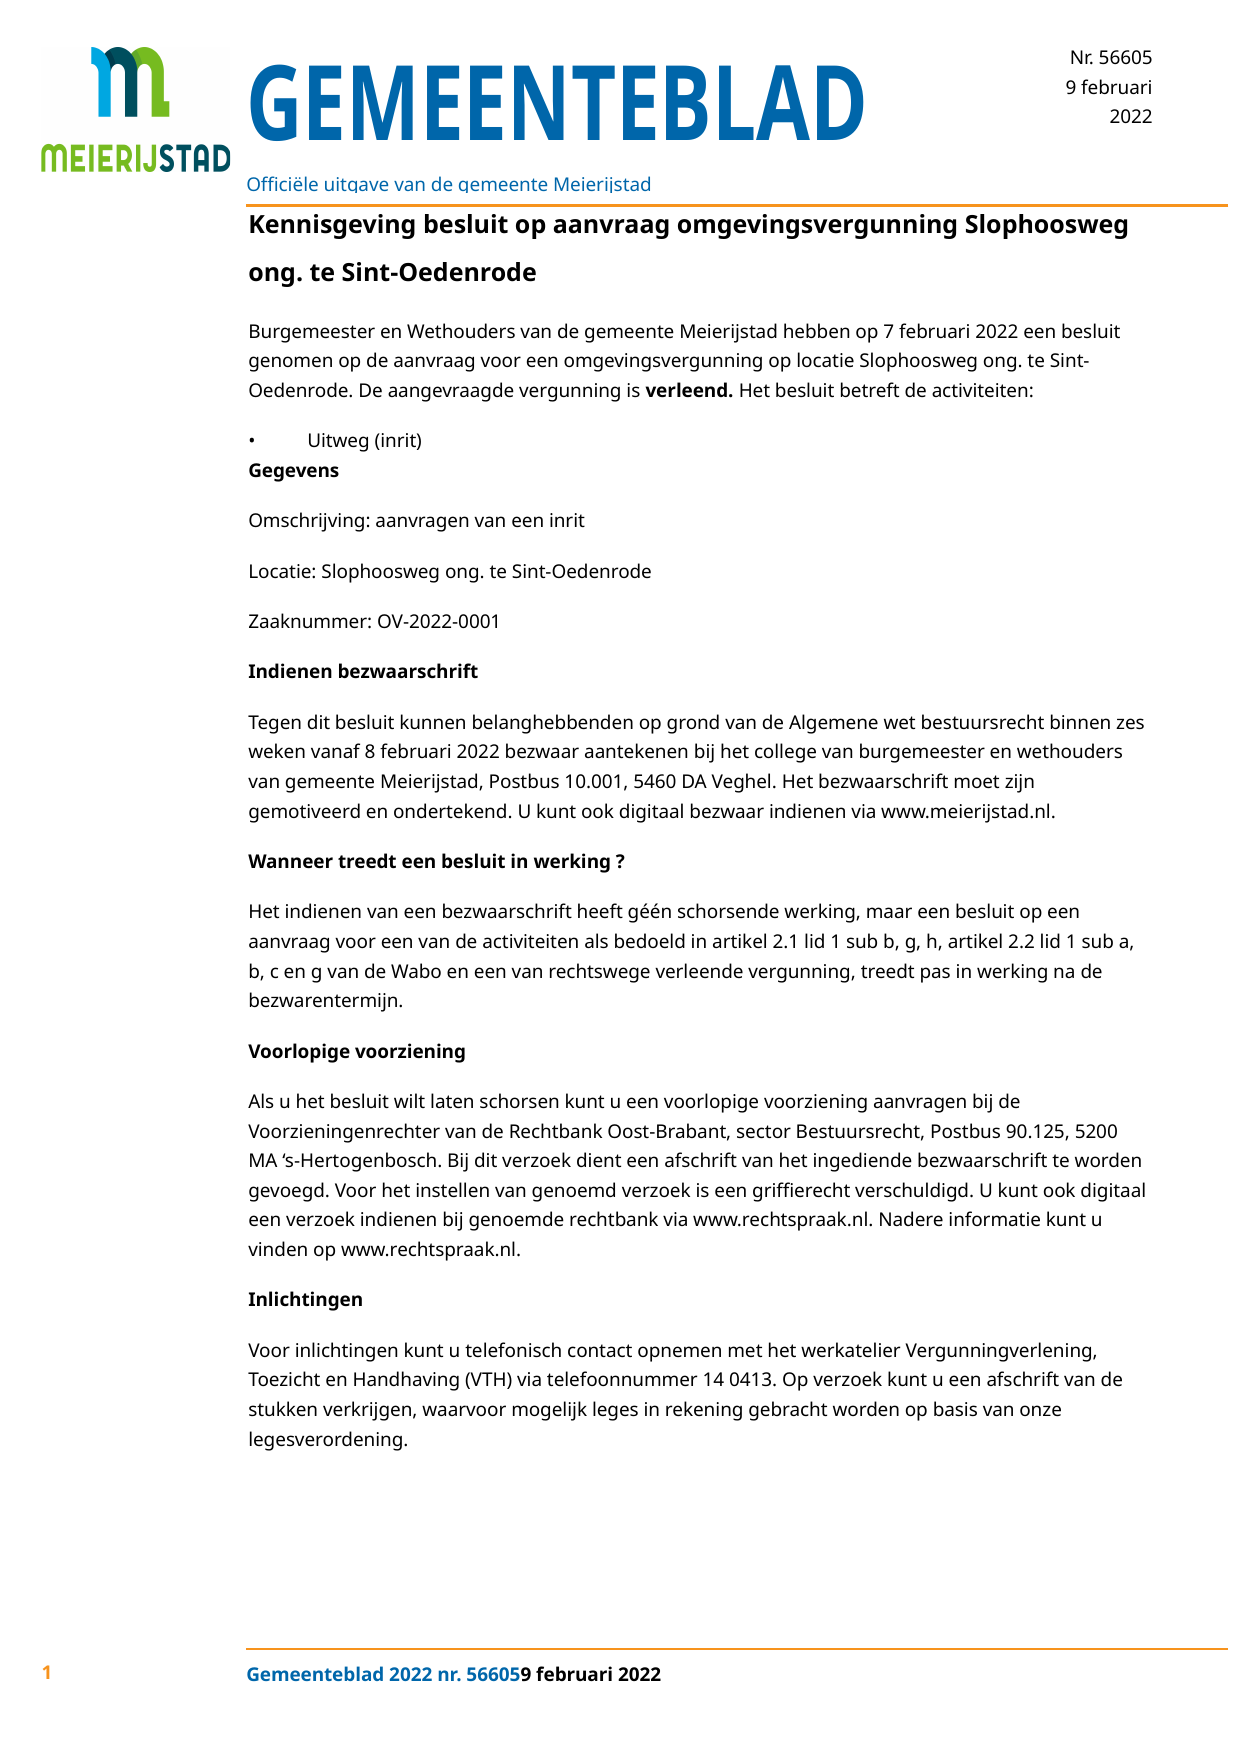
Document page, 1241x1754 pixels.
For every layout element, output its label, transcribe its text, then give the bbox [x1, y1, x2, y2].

text Voor inlichtingen kunt u telefonisch contact opnemen met het werkatelier Vergunningverlening, Toezicht en Handhaving (VTH) via telefoonnummer 14 0413. Op verzoek kunt u een afschrift van de stukken verkrijgen, waarvoor mogelijk leges in rekening gebracht worden op basis van onze legesverordening. [248, 1337, 1152, 1452]
text Het indienen van een bezwaarschrift heeft géén schorsende werking, maar een besluit op een aanvraag voor een van de activiteiten als bedoeld in artikel 2.1 lid 1 sub b, g, h, artikel 2.2 lid 1 sub a, b, c en g van de Wabo en een van rechtswege verleende vergunning, treedt pas in werking na de bezwarentermijn. [248, 899, 1152, 1013]
text Indienen bezwaarschrift [248, 659, 1152, 684]
text Als u het besluit wilt laten schorsen kunt u een voorlopige voorziening aanvragen bij de Voorzieningenrechter van de Rechtbank Oost-Brabant, sector Bestuursrecht, Postbus 90.125, 5200 MA ‘s-Hertogenbosch. Bij dit verzoek dient een afschrift van het ingediende bezwaarschrift te worden gevoegd. Voor het instellen van genoemd verzoek is een griffierecht verschuldigd. U kunt ook digitaal een verzoek indienen bij genoemde rechtbank via www.rechtspraak.nl. Nadere informatie kunt u vinden op www.rechtspraak.nl. [248, 1088, 1152, 1262]
picture [41, 47, 231, 172]
text Zaaknummer: OV-2022-0001 [248, 608, 1152, 634]
text Inlichtingen [248, 1287, 1152, 1312]
text Kennisgeving besluit op aanvraag omgevingsvergunning Slophoosweg ong. te Sint-Oedenrode [248, 207, 1152, 288]
text Omschrijving: aanvragen van een inrit [248, 507, 1152, 533]
text Tegen dit besluit kunnen belanghebbenden op grond van de Algemene wet bestuursrecht binnen zes weken vanaf 8 februari 2022 bezwaar aantekenen bij het college van burgemeester en wethouders van gemeente Meierijstad, Postbus 10.001, 5460 DA Veghel. Het bezwaarschrift moet zijn gemotiveerd en ondertekend. U kunt ook digitaal bezwaar indienen via www.meierijstad.nl. [248, 709, 1152, 824]
text Burgemeester en Wethouders van de gemeente Meierijstad hebben op 7 februari 2022 een besluit genomen op de aanvraag voor een omgevingsvergunning op locatie Slophoosweg ong. te Sint-Oedenrode. De aangevraagde vergunning is verleend. Het besluit betreft de activiteiten: [248, 318, 1152, 403]
list Uitweg (inrit) [248, 427, 1152, 453]
text Voorlopige voorziening [248, 1038, 1152, 1064]
text Locatie: Slophoosweg ong. te Sint-Oedenrode [248, 558, 1152, 584]
text Gegevens [248, 457, 1152, 483]
text Wanneer treedt een besluit in werking ? [248, 848, 1152, 874]
